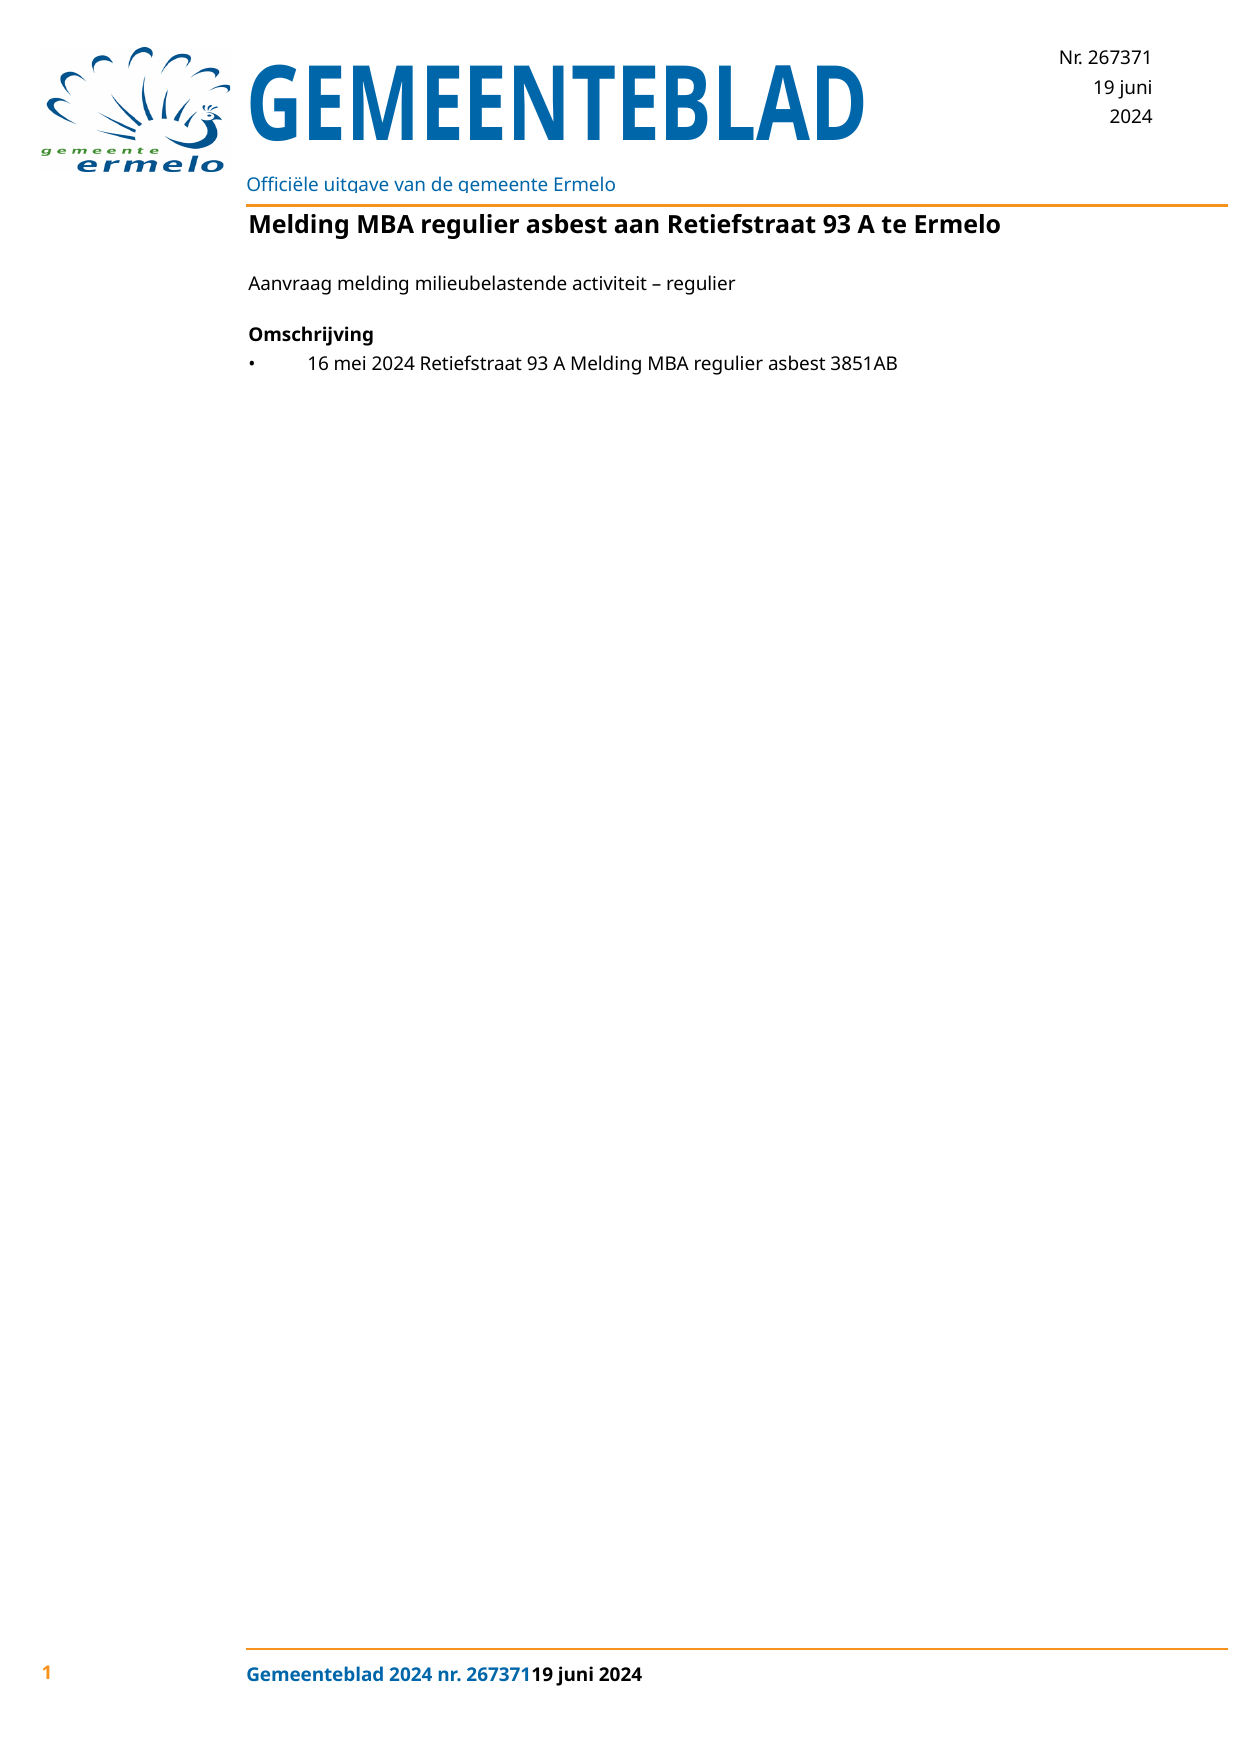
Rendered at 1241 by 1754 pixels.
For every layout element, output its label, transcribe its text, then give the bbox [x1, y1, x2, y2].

picture [41, 47, 231, 172]
text Aanvraag melding milieubelastende activiteit – regulier [248, 270, 1152, 296]
text Melding MBA regulier asbest aan Retiefstraat 93 A te Ermelo [248, 207, 1152, 241]
text Omschrijving [248, 321, 1152, 346]
list 16 mei 2024 Retiefstraat 93 A Melding MBA regulier asbest 3851AB [248, 350, 1152, 376]
